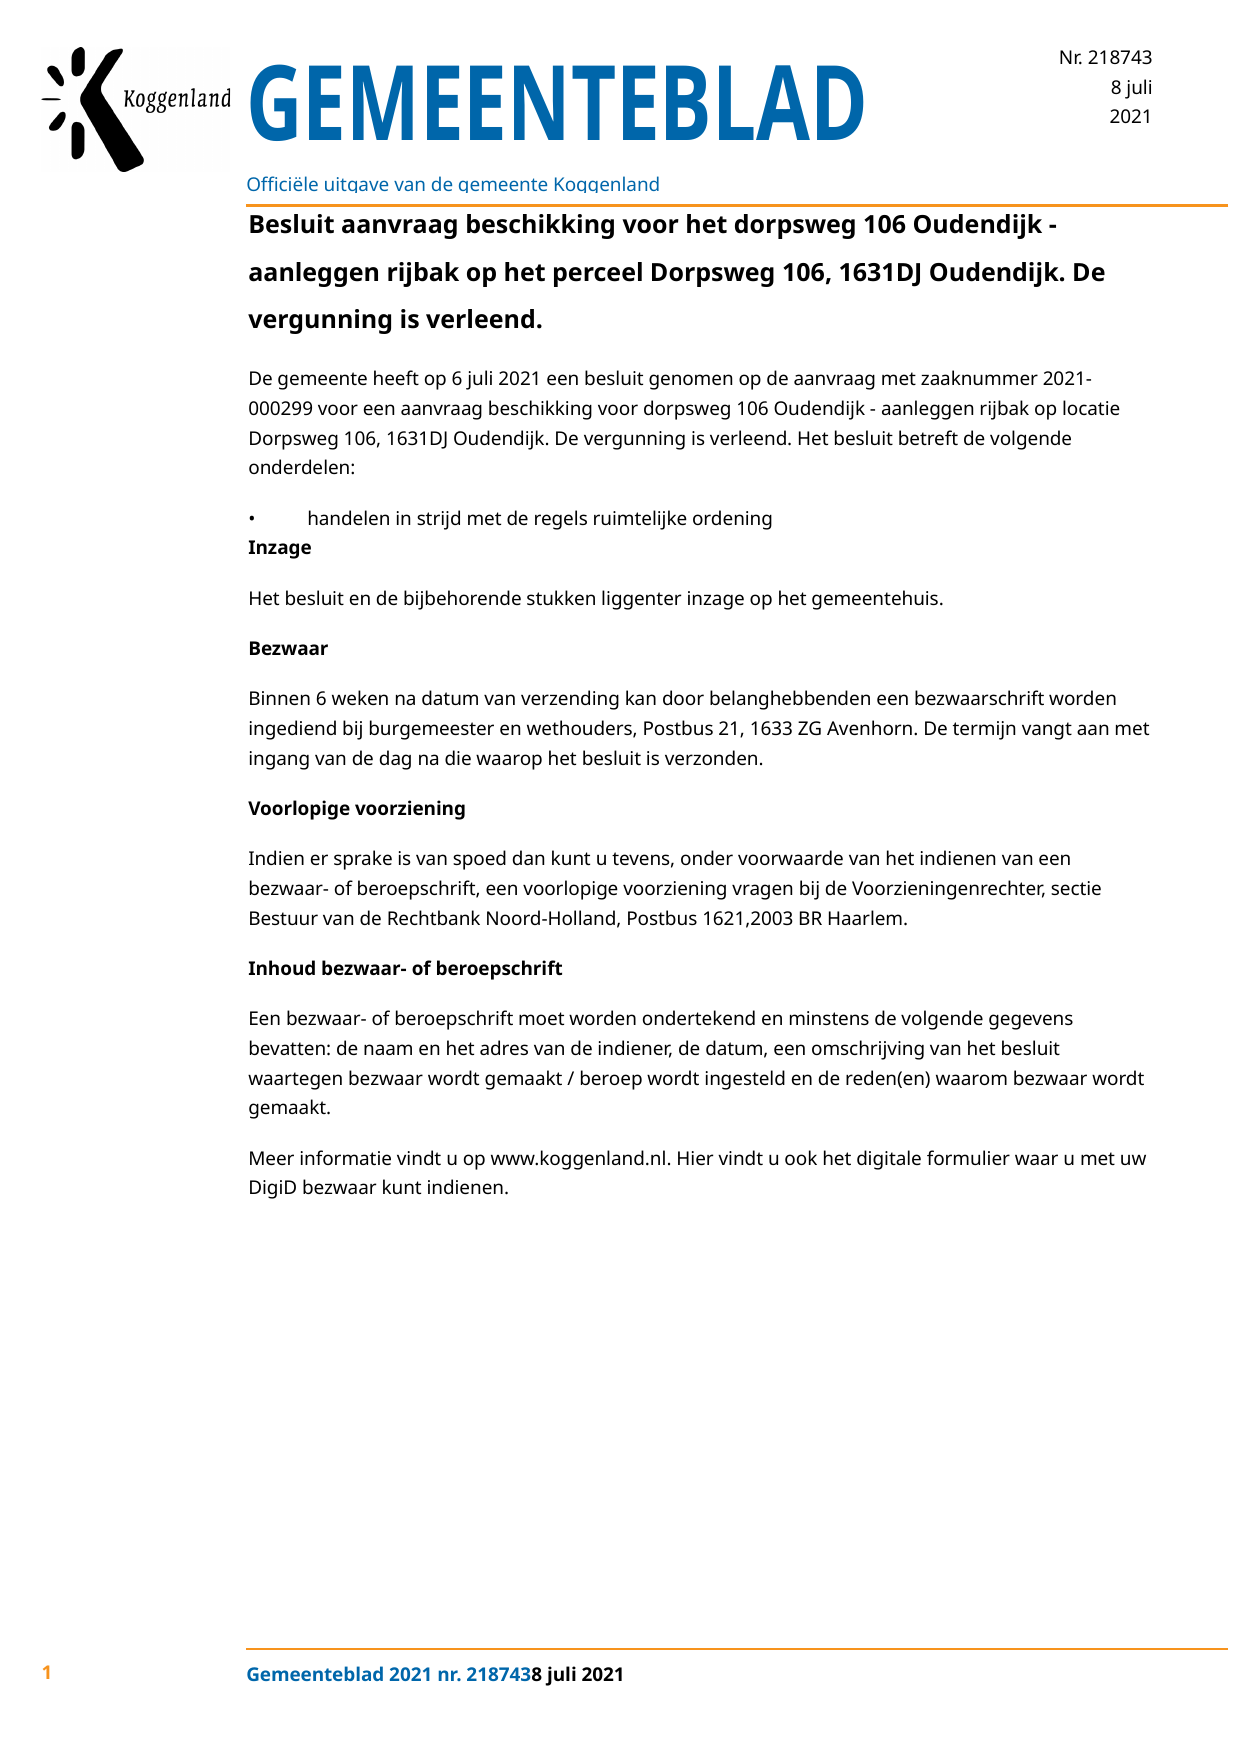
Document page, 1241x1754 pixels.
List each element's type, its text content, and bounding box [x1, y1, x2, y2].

picture [41, 47, 231, 172]
text Inzage [248, 534, 1152, 560]
text Besluit aanvraag beschikking voor het dorpsweg 106 Oudendijk - aanleggen rijbak op het perceel Dorpsweg 106, 1631DJ Oudendijk. De vergunning is verleend. [248, 207, 1152, 336]
text Inhoud bezwaar- of beroepschrift [248, 955, 1152, 981]
text Het besluit en de bijbehorende stukken liggenter inzage op het gemeentehuis. [248, 585, 1152, 610]
list handelen in strijd met de regels ruimtelijke ordening [248, 505, 1152, 530]
text Meer informatie vindt u op www.koggenland.nl. Hier vindt u ook het digitale formulier waar u met uw DigiD bezwaar kunt indienen. [248, 1145, 1152, 1200]
text De gemeente heeft op 6 juli 2021 een besluit genomen op de aanvraag met zaaknummer 2021-000299 voor een aanvraag beschikking voor dorpsweg 106 Oudendijk - aanleggen rijbak op locatie Dorpsweg 106, 1631DJ Oudendijk. De vergunning is verleend. Het besluit betreft de volgende onderdelen: [248, 366, 1152, 480]
text Binnen 6 weken na datum van verzending kan door belanghebbenden een bezwaarschrift worden ingediend bij burgemeester en wethouders, Postbus 21, 1633 ZG Avenhorn. De termijn vangt aan met ingang van de dag na die waarop het besluit is verzonden. [248, 686, 1152, 770]
text Voorlopige voorziening [248, 795, 1152, 821]
text Bezwaar [248, 635, 1152, 661]
text Een bezwaar- of beroepschrift moet worden ondertekend en minstens de volgende gegevens bevatten: de naam en het adres van de indiener, de datum, een omschrijving van het besluit waartegen bezwaar wordt gemaakt / beroep wordt ingesteld en de reden(en) waarom bezwaar wordt gemaakt. [248, 1006, 1152, 1120]
text Indien er sprake is van spoed dan kunt u tevens, onder voorwaarde van het indienen van een bezwaar- of beroepschrift, een voorlopige voorziening vragen bij de Voorzieningenrechter, sectie Bestuur van de Rechtbank Noord-Holland, Postbus 1621,2003 BR Haarlem. [248, 846, 1152, 930]
